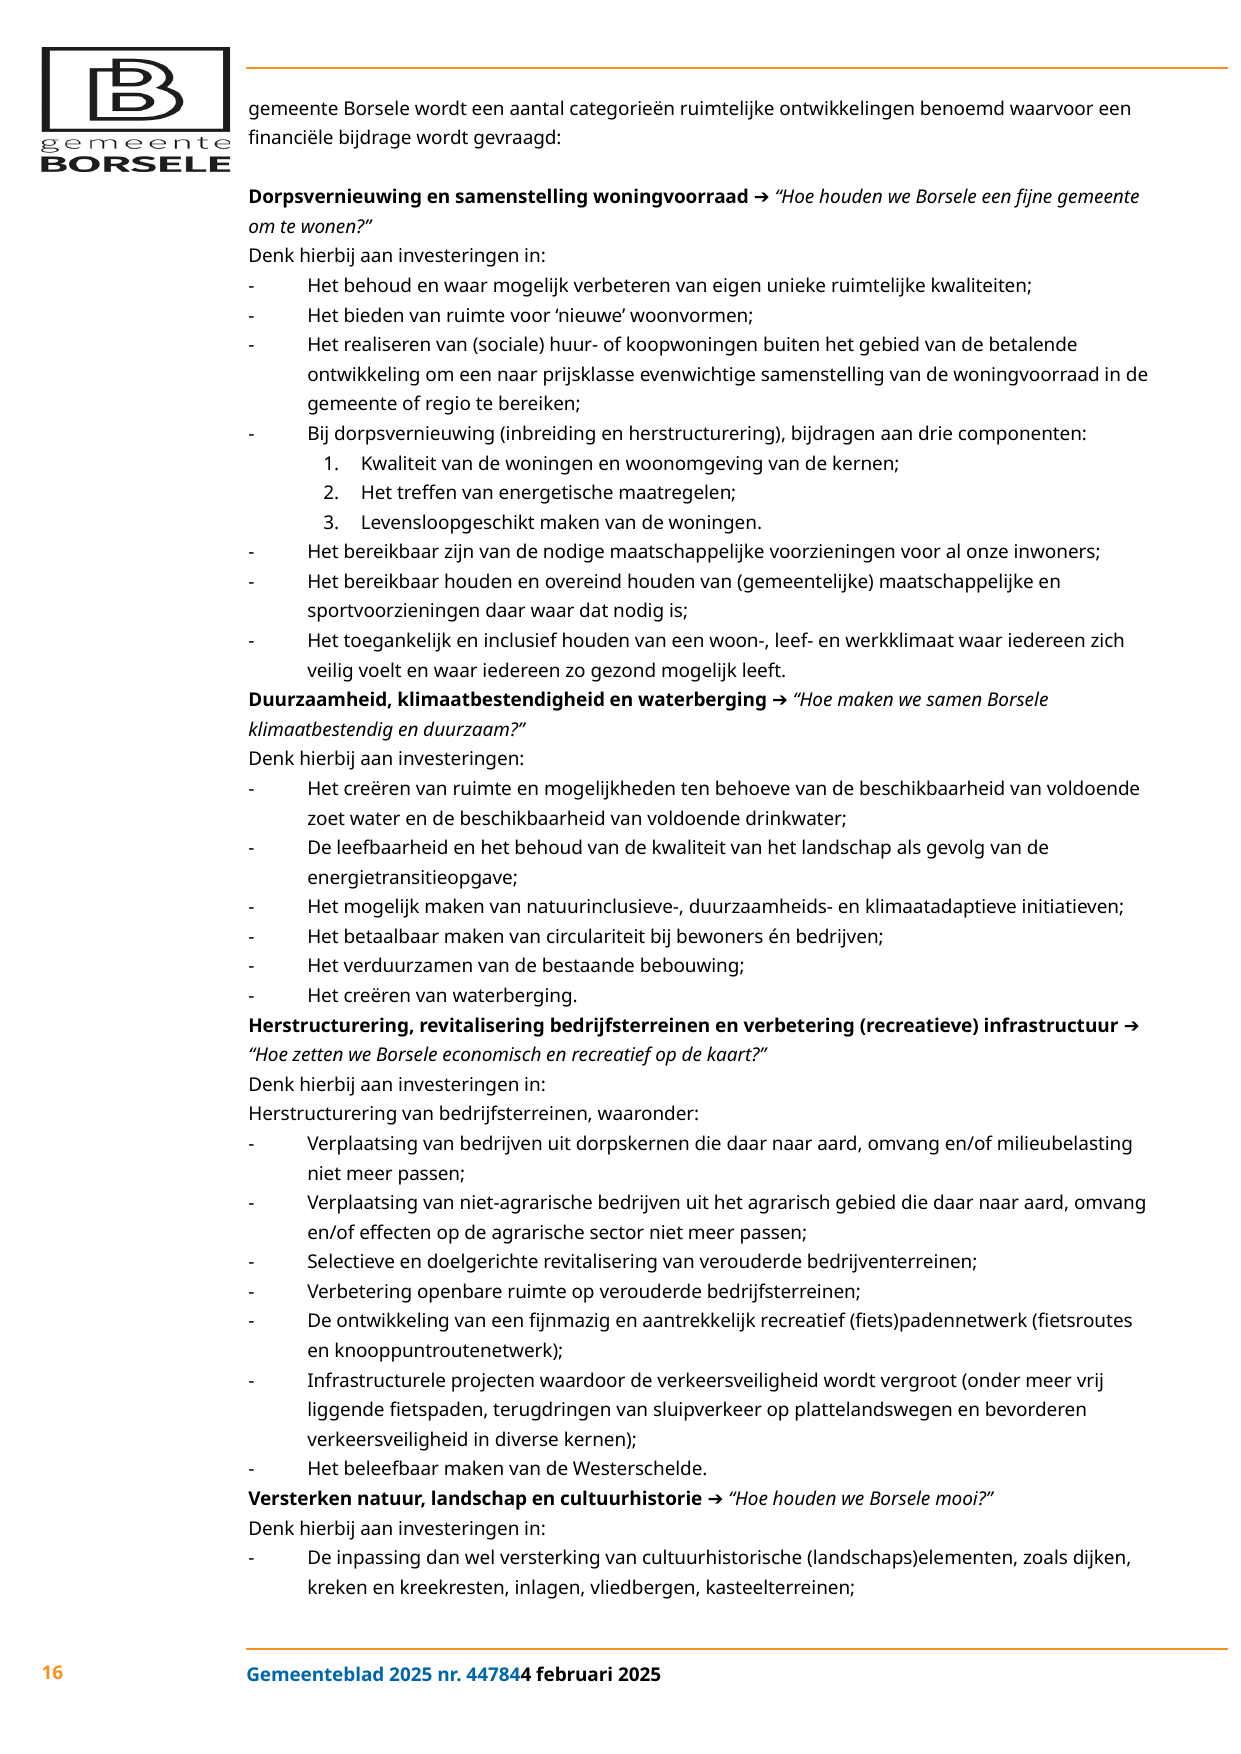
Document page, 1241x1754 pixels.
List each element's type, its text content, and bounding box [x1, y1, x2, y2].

list Levensloopgeschikt maken van de woningen. [323, 509, 1152, 535]
list Selectieve en doelgerichte revitalisering van verouderde bedrijventerreinen; [248, 1248, 1152, 1274]
text Duurzaamheid, klimaatbestendigheid en waterberging ➔ “Hoe maken we samen Borsele klimaatbestendig en duurzaam?” [248, 686, 1152, 742]
list Verplaatsing van bedrijven uit dorpskernen die daar naar aard, omvang en/of milieubelasting niet meer passen; [248, 1130, 1152, 1186]
text Denk hierbij aan investeringen in: [248, 1515, 1152, 1541]
list Het creëren van ruimte en mogelijkheden ten behoeve van de beschikbaarheid van voldoende zoet water en de beschikbaarheid van voldoende drinkwater; [248, 775, 1152, 831]
text Herstructurering, revitalisering bedrijfsterreinen en verbetering (recreatieve) infrastructuur ➔ “Hoe zetten we Borsele economisch en recreatief op de kaart?” [248, 1012, 1152, 1067]
text Versterken natuur, landschap en cultuurhistorie ➔ “Hoe houden we Borsele mooi?” [248, 1485, 1152, 1511]
list Het verduurzamen van de bestaande bebouwing; [248, 953, 1152, 978]
list Verplaatsing van niet-agrarische bedrijven uit het agrarisch gebied die daar naar aard, omvang en/of effecten op de agrarische sector niet meer passen; [248, 1189, 1152, 1245]
list Het toegankelijk en inclusief houden van een woon-, leef- en werkklimaat waar iedereen zich veilig voelt en waar iedereen zo gezond mogelijk leeft. [248, 627, 1152, 683]
list Het creëren van waterberging. [248, 982, 1152, 1008]
text Herstructurering van bedrijfsterreinen, waaronder: [248, 1101, 1152, 1126]
picture [41, 47, 231, 172]
list Het bieden van ruimte voor ‘nieuwe’ woonvormen; [248, 302, 1152, 328]
list De ontwikkeling van een fijnmazig en aantrekkelijk recreatief (fiets)padennetwerk (fietsroutes en knooppuntroutenetwerk); [248, 1308, 1152, 1363]
list Het betaalbaar maken van circulariteit bij bewoners én bedrijven; [248, 923, 1152, 949]
list Het treffen van energetische maatregelen; [323, 479, 1152, 505]
text Denk hierbij aan investeringen in: [248, 1071, 1152, 1097]
list Infrastructurele projecten waardoor de verkeersveiligheid wordt vergroot (onder meer vrij liggende fietspaden, terugdringen van sluipverkeer op plattelandswegen en bevorderen verkeersveiligheid in diverse kernen); [248, 1367, 1152, 1452]
list Het mogelijk maken van natuurinclusieve-, duurzaamheids- en klimaatadaptieve initiatieven; [248, 893, 1152, 919]
text gemeente Borsele wordt een aantal categorieën ruimtelijke ontwikkelingen benoemd waarvoor een financiële bijdrage wordt gevraagd: [248, 95, 1152, 150]
list Kwaliteit van de woningen en woonomgeving van de kernen; [323, 450, 1152, 476]
list Het bereikbaar houden en overeind houden van (gemeentelijke) maatschappelijke en sportvoorzieningen daar waar dat nodig is; [248, 568, 1152, 623]
text Dorpsvernieuwing en samenstelling woningvoorraad ➔ “Hoe houden we Borsele een fijne gemeente om te wonen?” [248, 183, 1152, 239]
list Verbetering openbare ruimte op verouderde bedrijfsterreinen; [248, 1278, 1152, 1304]
list Het beleefbaar maken van de Westerschelde. [248, 1456, 1152, 1481]
list Het realiseren van (sociale) huur- of koopwoningen buiten het gebied van de betalende ontwikkeling om een naar prijsklasse evenwichtige samenstelling van de woningvoorraad in de gemeente of regio te bereiken; [248, 331, 1152, 416]
text Denk hierbij aan investeringen: [248, 746, 1152, 771]
list Het behoud en waar mogelijk verbeteren van eigen unieke ruimtelijke kwaliteiten; [248, 272, 1152, 298]
list Het bereikbaar zijn van de nodige maatschappelijke voorzieningen voor al onze inwoners; [248, 538, 1152, 564]
text Denk hierbij aan investeringen in: [248, 243, 1152, 268]
list De leefbaarheid en het behoud van de kwaliteit van het landschap als gevolg van de energietransitieopgave; [248, 834, 1152, 890]
list De inpassing dan wel versterking van cultuurhistorische (landschaps)elementen, zoals dijken, kreken en kreekresten, inlagen, vliedbergen, kasteelterreinen; [248, 1544, 1152, 1600]
list Bij dorpsvernieuwing (inbreiding en herstructurering), bijdragen aan drie componenten: [248, 420, 1152, 446]
